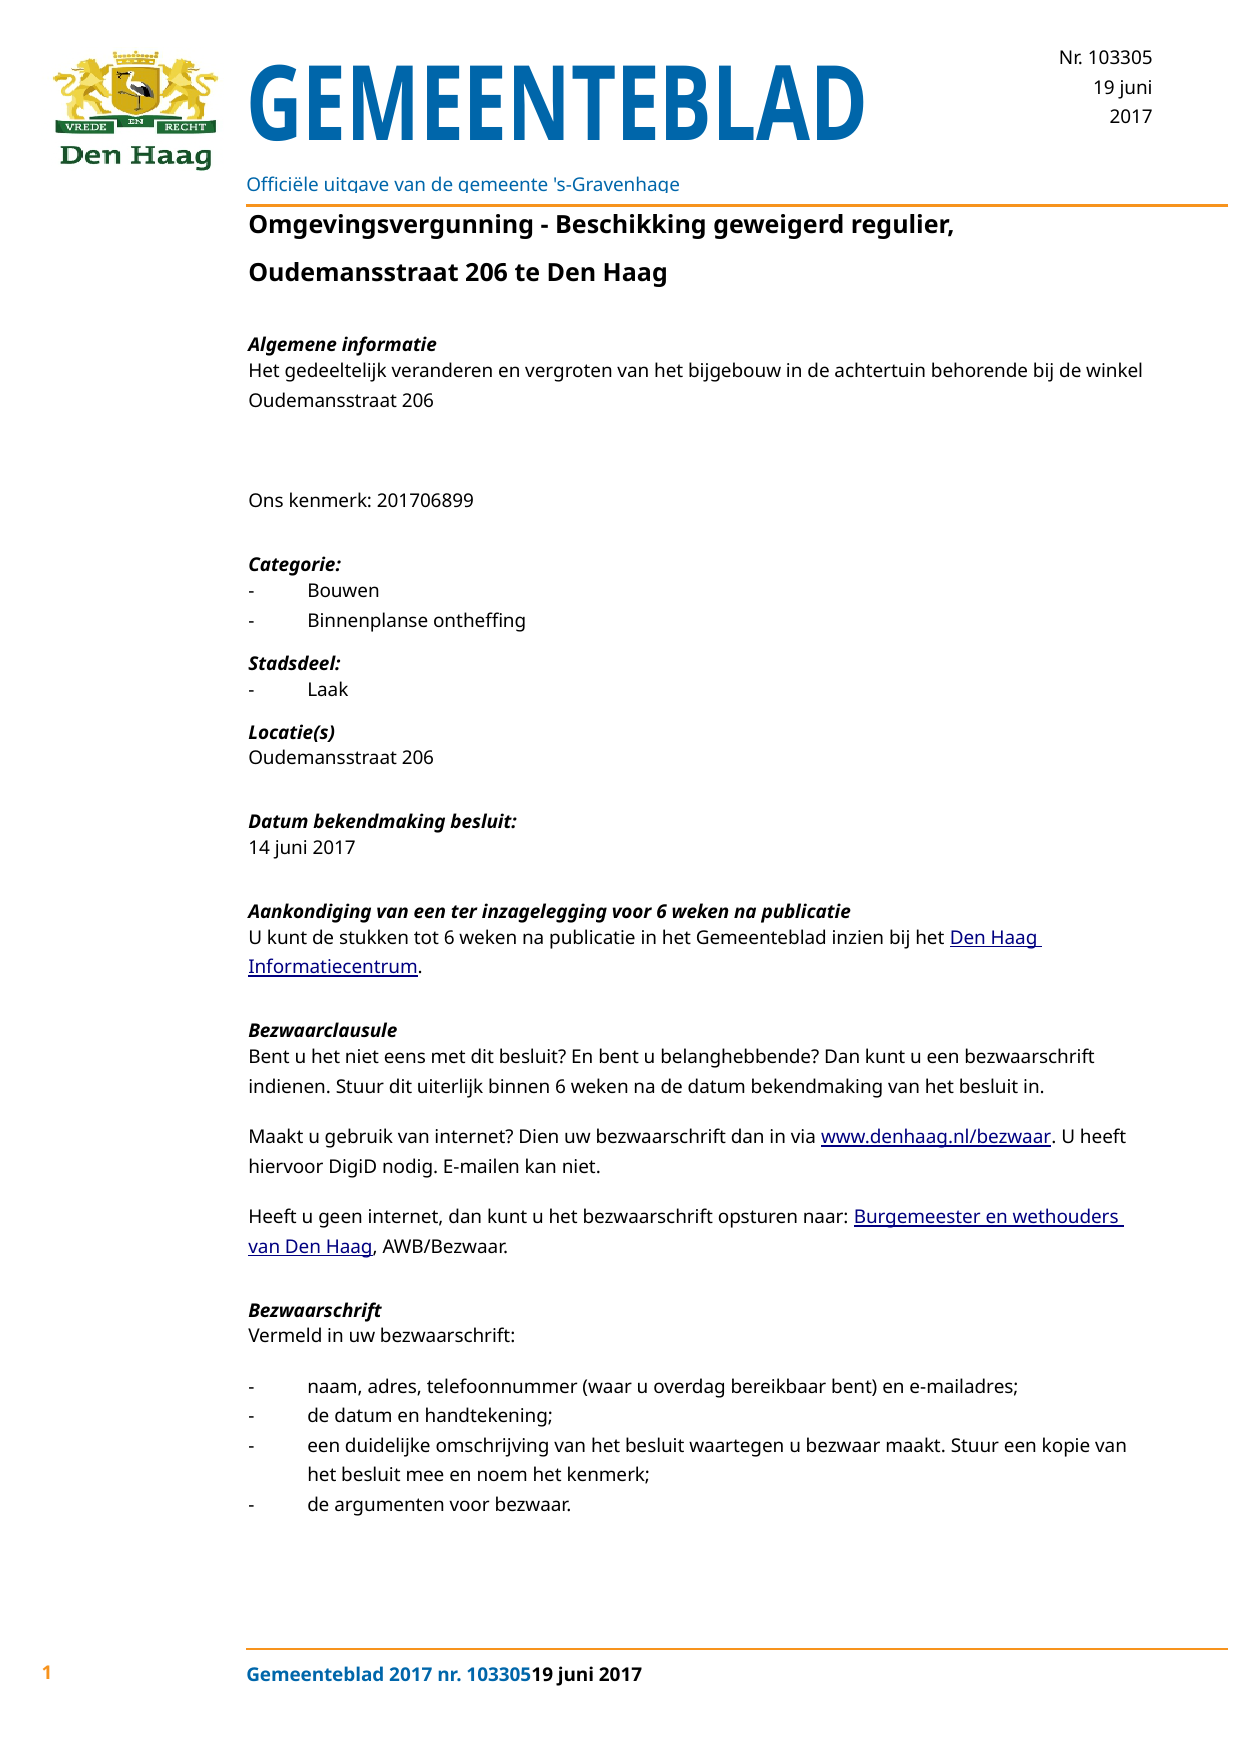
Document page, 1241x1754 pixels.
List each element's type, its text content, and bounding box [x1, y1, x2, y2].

text Ons kenmerk: 201706899 [248, 488, 1152, 513]
text 14 juni 2017 [248, 834, 1152, 860]
text Heeft u geen internet, dan kunt u het bezwaarschrift opsturen naar: Burgemeester en wethouders van Den Haag, AWB/Bezwaar. [248, 1203, 1152, 1258]
text Aankondiging van een ter inzagelegging voor 6 weken na publicatie [248, 898, 1152, 924]
text Vermeld in uw bezwaarschrift: [248, 1322, 1152, 1348]
text Stadsdeel: [248, 650, 1152, 676]
text Bezwaarclausule [248, 1017, 1152, 1043]
list Bouwen [248, 577, 1152, 603]
list Laak [248, 676, 1152, 701]
text Omgevingsvergunning - Beschikking geweigerd regulier, Oudemansstraat 206 te Den Haag [248, 207, 1152, 288]
text Het gedeeltelijk veranderen en vergroten van het bijgebouw in de achtertuin behorende bij de winkel Oudemansstraat 206 [248, 357, 1152, 412]
text Bent u het niet eens met dit besluit? En bent u belanghebbende? Dan kunt u een bezwaarschrift indienen. Stuur dit uiterlijk binnen 6 weken na de datum bekendmaking van het besluit in. [248, 1043, 1152, 1098]
list de argumenten voor bezwaar. [248, 1491, 1152, 1517]
list Binnenplanse ontheffing [248, 607, 1152, 633]
text Categorie: [248, 552, 1152, 577]
list de datum en handtekening; [248, 1402, 1152, 1428]
text Maakt u gebruik van internet? Dien uw bezwaarschrift dan in via www.denhaag.nl/bezwaar. U heeft hiervoor DigiD nodig. E-mailen kan niet. [248, 1123, 1152, 1178]
list naam, adres, telefoonnummer (waar u overdag bereikbaar bent) en e-mailadres; [248, 1373, 1152, 1399]
picture [41, 47, 231, 172]
text Bezwaarschrift [248, 1297, 1152, 1322]
list een duidelijke omschrijving van het besluit waartegen u bezwaar maakt. Stuur een kopie van het besluit mee en noem het kenmerk; [248, 1432, 1152, 1487]
text Datum bekendmaking besluit: [248, 808, 1152, 834]
text Algemene informatie [248, 331, 1152, 357]
text Oudemansstraat 206 [248, 744, 1152, 770]
text U kunt de stukken tot 6 weken na publicatie in het Gemeenteblad inzien bij het Den Haag Informatiecentrum. [248, 924, 1152, 979]
text Locatie(s) [248, 719, 1152, 744]
